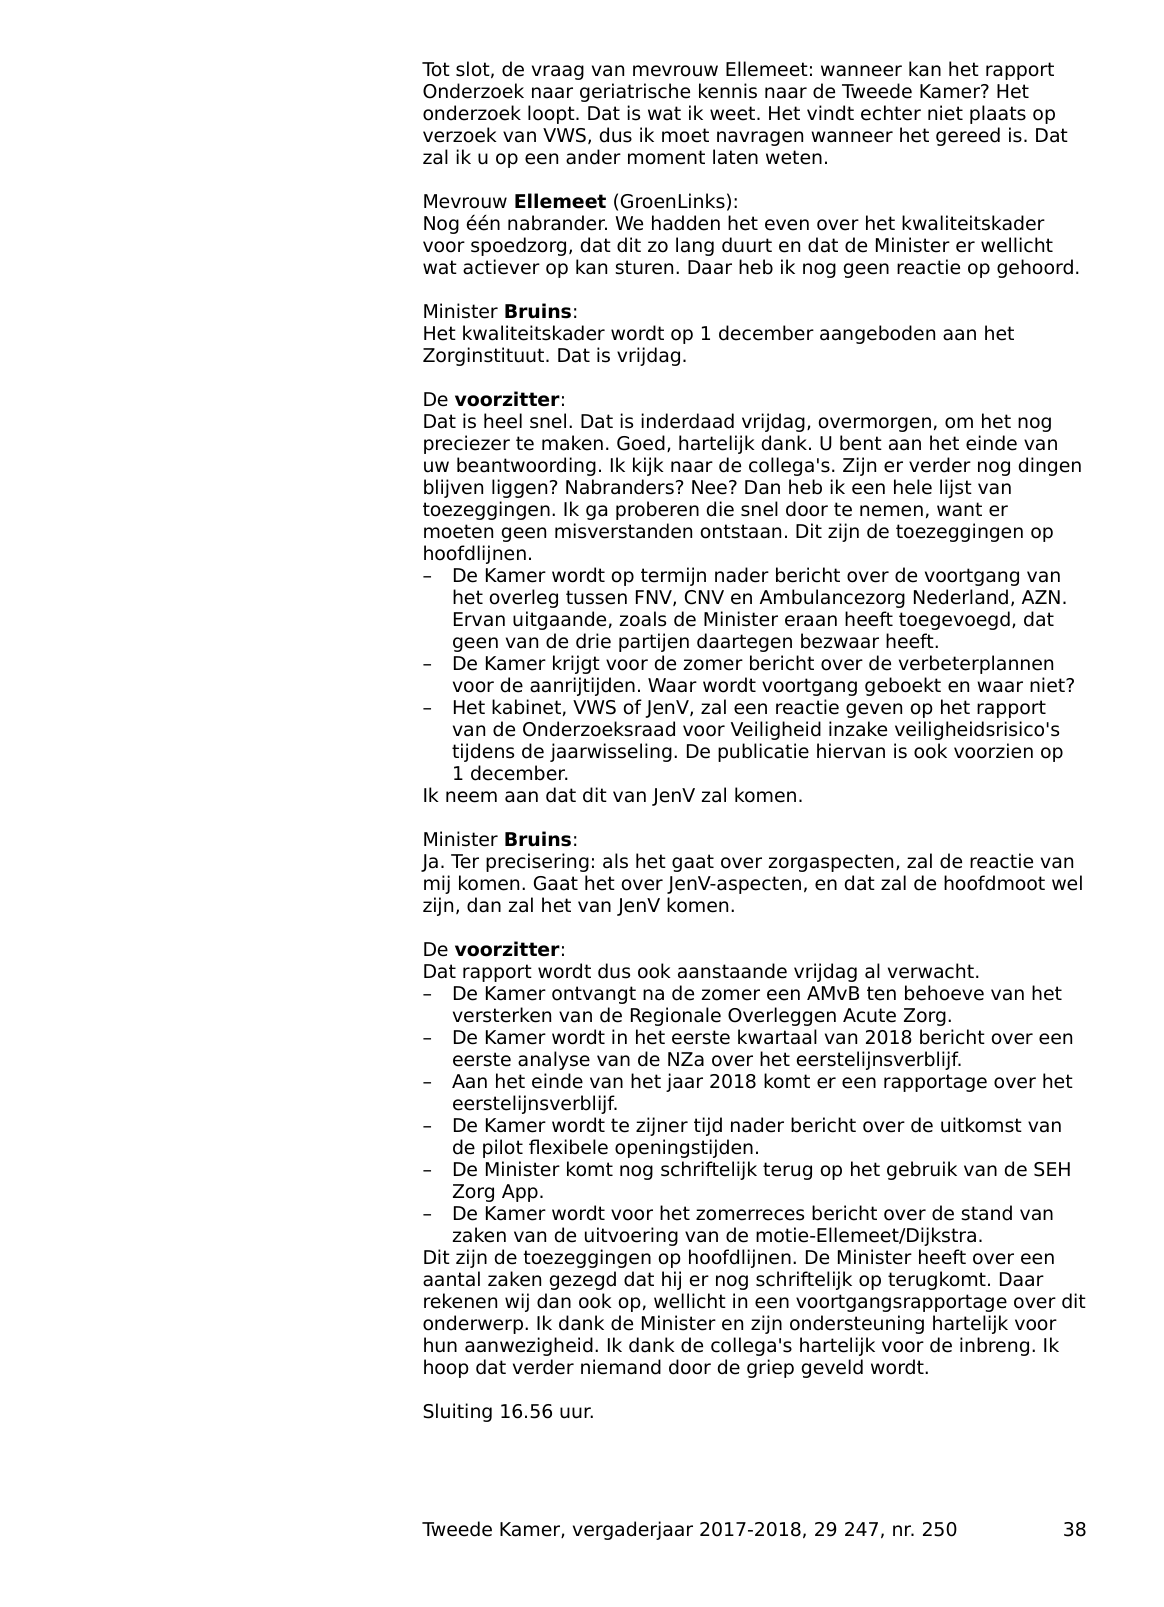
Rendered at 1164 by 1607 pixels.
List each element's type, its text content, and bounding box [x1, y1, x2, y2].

text – Het kabinet, VWS of JenV, zal een reactie geven op het rapport van de Onderzoeksraad voor Veiligheid inzake veiligheidsrisico's tijdens de jaarwisseling. De publicatie hiervan is ook voorzien op 1 december. [422, 697, 1087, 785]
text Ik neem aan dat dit van JenV zal komen. [422, 785, 1087, 807]
text Tot slot, de vraag van mevrouw Ellemeet: wanneer kan het rapport Onderzoek naar geriatrische kennis naar de Tweede Kamer? Het onderzoek loopt. Dat is wat ik weet. Het vindt echter niet plaats op verzoek van VWS, dus ik moet navragen wanneer het gereed is. Dat zal ik u op een ander moment laten weten. [422, 59, 1087, 169]
text – De Kamer ontvangt na de zomer een AMvB ten behoeve van het versterken van de Regionale Overleggen Acute Zorg. [422, 983, 1087, 1027]
text Dat rapport wordt dus ook aanstaande vrijdag al verwacht. [422, 961, 1087, 983]
text Nog één nabrander. We hadden het even over het kwaliteitskader voor spoedzorg, dat dit zo lang duurt en dat de Minister er wellicht wat actiever op kan sturen. Daar heb ik nog geen reactie op gehoord. [422, 213, 1087, 279]
text Het kwaliteitskader wordt op 1 december aangeboden aan het Zorginstituut. Dat is vrijdag. [422, 323, 1087, 367]
text Minister Bruins: [422, 829, 1087, 851]
text – De Kamer wordt voor het zomerreces bericht over de stand van zaken van de uitvoering van de motie-Ellemeet/Dijkstra. [422, 1203, 1087, 1247]
text – De Kamer wordt in het eerste kwartaal van 2018 bericht over een eerste analyse van de NZa over het eerstelijnsverblijf. [422, 1027, 1087, 1071]
text De voorzitter: [422, 939, 1087, 961]
text De voorzitter: [422, 389, 1087, 411]
text – De Minister komt nog schriftelijk terug op het gebruik van de SEH Zorg App. [422, 1159, 1087, 1203]
text – De Kamer wordt op termijn nader bericht over de voortgang van het overleg tussen FNV, CNV en Ambulancezorg Nederland, AZN. Ervan uitgaande, zoals de Minister eraan heeft toegevoegd, dat geen van de drie partijen daartegen bezwaar heeft. [422, 565, 1087, 653]
text Minister Bruins: [422, 301, 1087, 323]
text – Aan het einde van het jaar 2018 komt er een rapportage over het eerstelijnsverblijf. [422, 1071, 1087, 1115]
text Sluiting 16.56 uur. [422, 1401, 1087, 1423]
text – De Kamer wordt te zijner tijd nader bericht over de uitkomst van de pilot flexibele openingstijden. [422, 1115, 1087, 1159]
text – De Kamer krijgt voor de zomer bericht over de verbeterplannen voor de aanrijtijden. Waar wordt voortgang geboekt en waar niet? [422, 653, 1087, 697]
text Dit zijn de toezeggingen op hoofdlijnen. De Minister heeft over een aantal zaken gezegd dat hij er nog schriftelijk op terugkomt. Daar rekenen wij dan ook op, wellicht in een voortgangsrapportage over dit onderwerp. Ik dank de Minister en zijn ondersteuning hartelijk voor hun aanwezigheid. Ik dank de collega's hartelijk voor de inbreng. Ik hoop dat verder niemand door de griep geveld wordt. [422, 1247, 1087, 1379]
text Ja. Ter precisering: als het gaat over zorgaspecten, zal de reactie van mij komen. Gaat het over JenV-aspecten, en dat zal de hoofdmoot wel zijn, dan zal het van JenV komen. [422, 851, 1087, 917]
text Mevrouw Ellemeet (GroenLinks): [422, 191, 1087, 213]
text Dat is heel snel. Dat is inderdaad vrijdag, overmorgen, om het nog preciezer te maken. Goed, hartelijk dank. U bent aan het einde van uw beantwoording. Ik kijk naar de collega's. Zijn er verder nog dingen blijven liggen? Nabranders? Nee? Dan heb ik een hele lijst van toezeggingen. Ik ga proberen die snel door te nemen, want er moeten geen misverstanden ontstaan. Dit zijn de toezeggingen op hoofdlijnen. [422, 411, 1087, 565]
